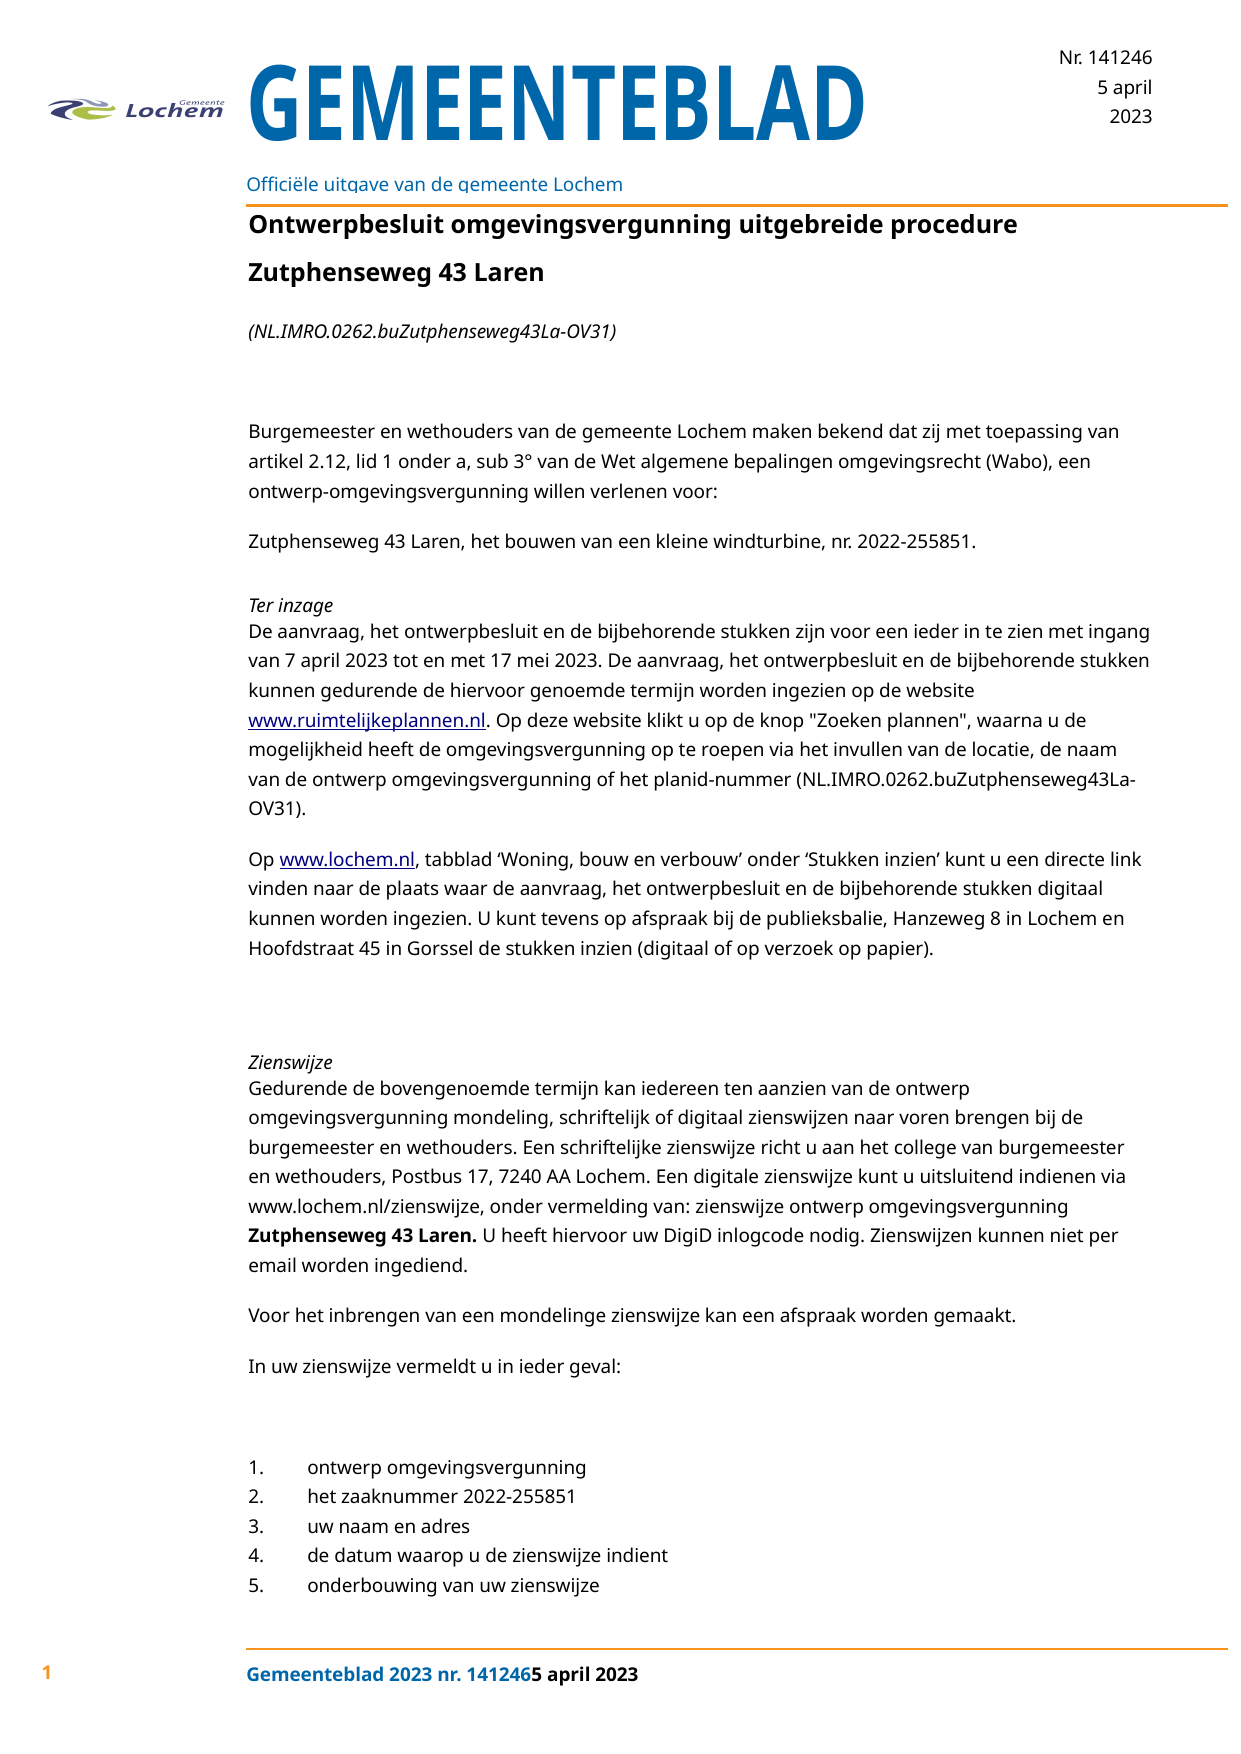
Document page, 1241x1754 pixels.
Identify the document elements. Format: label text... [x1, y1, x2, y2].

list de datum waarop u de zienswijze indient [248, 1543, 1152, 1568]
text Ontwerpbesluit omgevingsvergunning uitgebreide procedure Zutphenseweg 43 Laren [248, 207, 1152, 288]
list uw naam en adres [248, 1513, 1152, 1539]
picture [41, 47, 231, 172]
text Ter inzage [248, 592, 1152, 618]
list onderbouwing van uw zienswijze [248, 1572, 1152, 1598]
text Gedurende de bovengenoemde termijn kan iedereen ten aanzien van de ontwerp omgevingsvergunning mondeling, schriftelijk of digitaal zienswijzen naar voren brengen bij de burgemeester en wethouders. Een schriftelijke zienswijze richt u aan het college van burgemeester en wethouders, Postbus 17, 7240 AA Lochem. Een digitale zienswijze kunt u uitsluitend indienen via www.lochem.nl/zienswijze, onder vermelding van: zienswijze ontwerp omgevingsvergunning Zutphenseweg 43 Laren. U heeft hiervoor uw DigiD inlogcode nodig. Zienswijzen kunnen niet per email worden ingediend. [248, 1075, 1152, 1278]
list ontwerp omgevingsvergunning [248, 1454, 1152, 1480]
text (NL.IMRO.0262.buZutphenseweg43La-OV31) [248, 318, 1152, 344]
text Voor het inbrengen van een mondelinge zienswijze kan een afspraak worden gemaakt. [248, 1303, 1152, 1328]
text Zienswijze [248, 1049, 1152, 1075]
text De aanvraag, het ontwerpbesluit en de bijbehorende stukken zijn voor een ieder in te zien met ingang van 7 april 2023 tot en met 17 mei 2023. De aanvraag, het ontwerpbesluit en de bijbehorende stukken kunnen gedurende de hiervoor genoemde termijn worden ingezien op de website www.ruimtelijkeplannen.nl. Op deze website klikt u op de knop "Zoeken plannen", waarna u de mogelijkheid heeft de omgevingsvergunning op te roepen via het invullen van de locatie, de naam van de ontwerp omgevingsvergunning of het planid-nummer (NL.IMRO.0262.buZutphenseweg43La-OV31). [248, 618, 1152, 821]
text In uw zienswijze vermeldt u in ieder geval: [248, 1353, 1152, 1379]
list het zaaknummer 2022-255851 [248, 1483, 1152, 1509]
text Op www.lochem.nl, tabblad ‘Woning, bouw en verbouw’ onder ‘Stukken inzien’ kunt u een directe link vinden naar de plaats waar de aanvraag, het ontwerpbesluit en de bijbehorende stukken digitaal kunnen worden ingezien. U kunt tevens op afspraak bij de publieksbalie, Hanzeweg 8 in Lochem en Hoofdstraat 45 in Gorssel de stukken inzien (digitaal of op verzoek op papier). [248, 846, 1152, 960]
text Burgemeester en wethouders van de gemeente Lochem maken bekend dat zij met toepassing van artikel 2.12, lid 1 onder a, sub 3° van de Wet algemene bepalingen omgevingsrecht (Wabo), een ontwerp-omgevingsvergunning willen verlenen voor: [248, 419, 1152, 504]
text Zutphenseweg 43 Laren, het bouwen van een kleine windturbine, nr. 2022-255851. [248, 528, 1152, 554]
